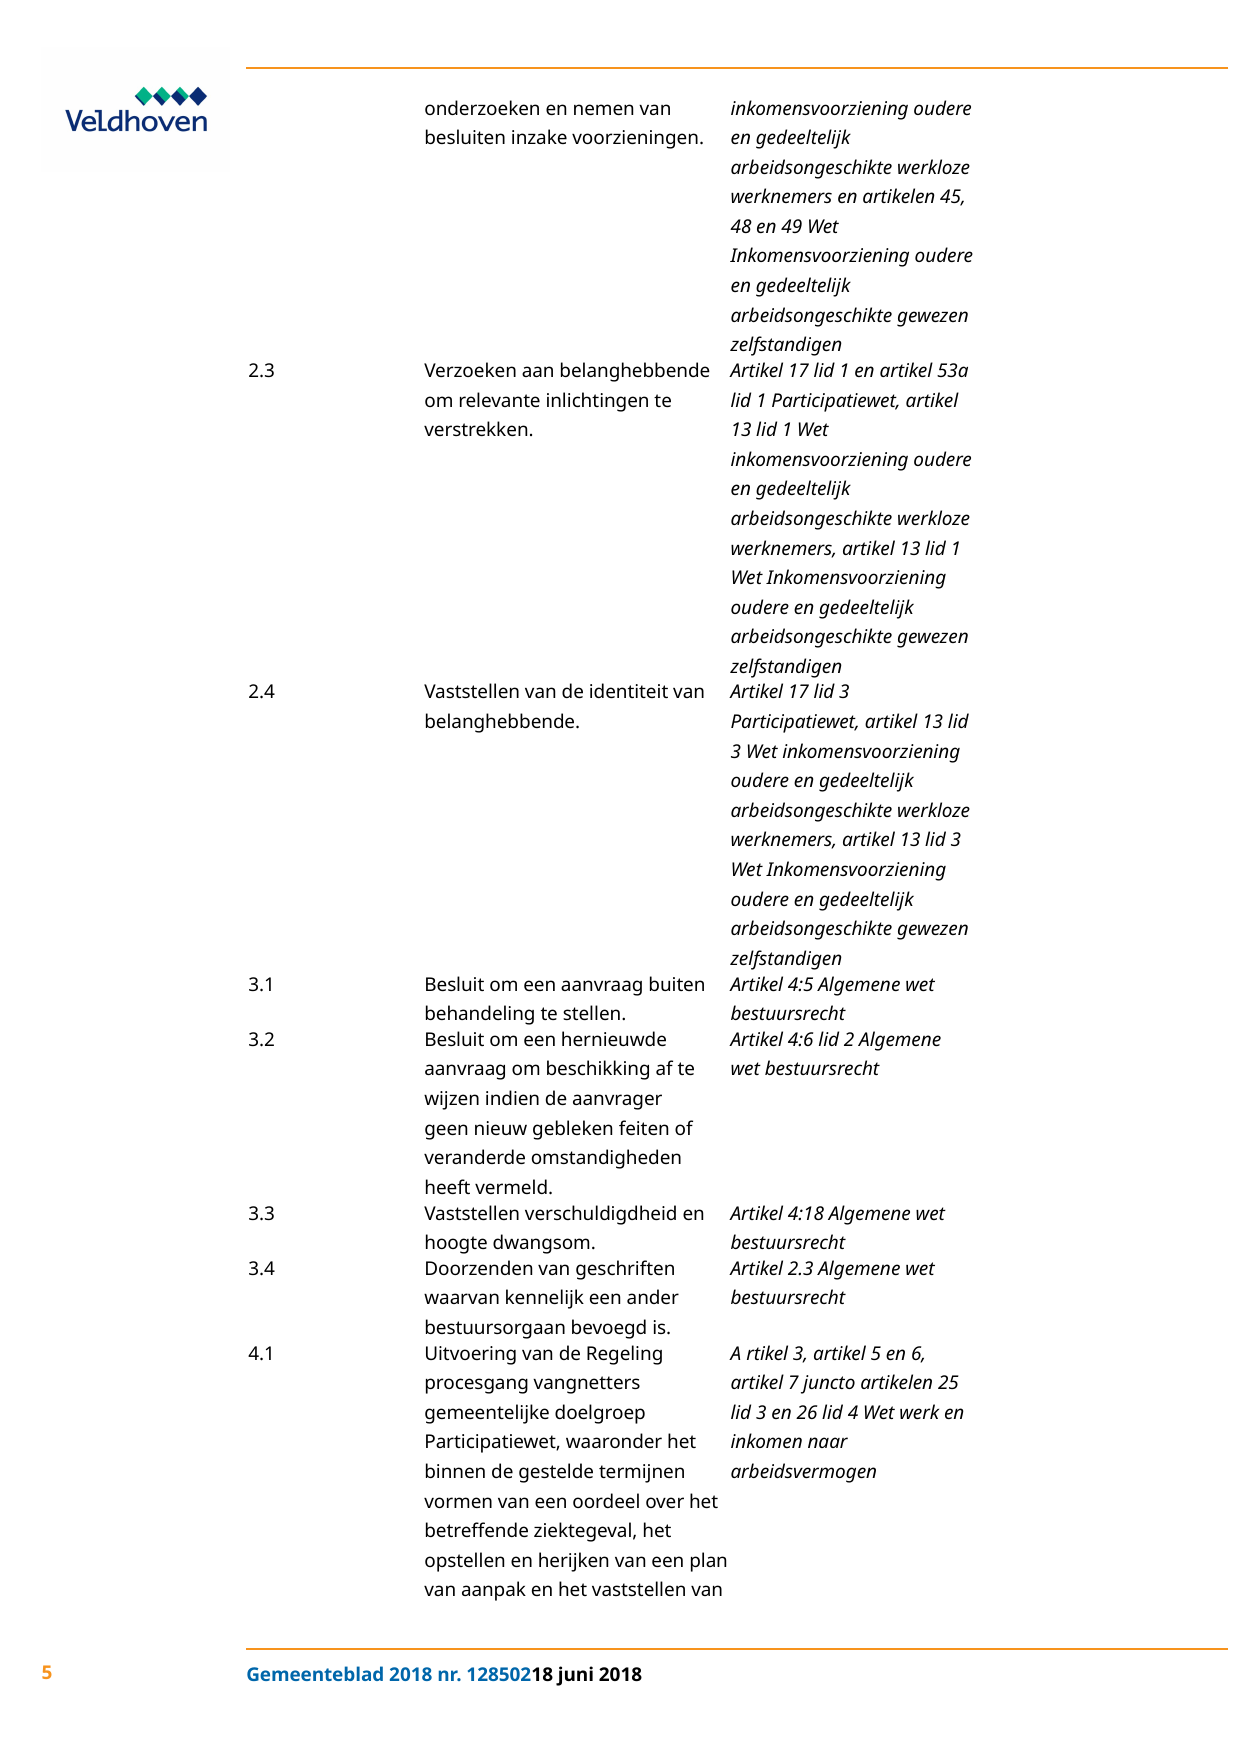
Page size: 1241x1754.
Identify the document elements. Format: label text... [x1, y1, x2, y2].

table_cell 3.2 [248, 1026, 424, 1200]
table_cell 3.1 [248, 971, 424, 1026]
table_cell Besluit om een aanvraag buiten behandeling te stellen. [424, 971, 730, 1026]
table_cell inkomensvoorziening oudere en gedeeltelijk arbeidsongeschikte werkloze werknemers en artikelen 45, 48 en 49 Wet Inkomensvoorziening oudere en gedeeltelijk arbeidsongeschikte gewezen zelfstandigen [730, 95, 975, 357]
table_cell 2.3 [248, 357, 424, 679]
table_cell Artikel 2.3 Algemene wet bestuursrecht [730, 1255, 975, 1340]
table_cell Doorzenden van geschriften waarvan kennelijk een ander bestuursorgaan bevoegd is. [424, 1255, 730, 1340]
picture [41, 47, 231, 172]
table_cell Vaststellen van de identiteit van belanghebbende. [424, 679, 730, 971]
table_cell Artikel 4:18 Algemene wet bestuursrecht [730, 1200, 975, 1255]
table_cell 3.4 [248, 1255, 424, 1340]
table_cell Vaststellen verschuldigdheid en hoogte dwangsom. [424, 1200, 730, 1255]
table_cell [975, 1255, 1152, 1340]
table_cell onderzoeken en nemen van besluiten inzake voorzieningen. [424, 95, 730, 357]
table_cell Verzoeken aan belanghebbende om relevante inlichtingen te verstrekken. [424, 357, 730, 679]
table_cell [975, 1340, 1152, 1602]
table_cell Artikel 17 lid 3 Participatiewet, artikel 13 lid 3 Wet inkomensvoorziening oudere en gedeeltelijk arbeidsongeschikte werkloze werknemers, artikel 13 lid 3 Wet Inkomensvoorziening oudere en gedeeltelijk arbeidsongeschikte gewezen zelfstandigen [730, 679, 975, 971]
table_cell [248, 95, 424, 357]
table_cell Artikel 4:6 lid 2 Algemene wet bestuursrecht [730, 1026, 975, 1200]
table_cell [975, 679, 1152, 971]
table_cell [975, 1200, 1152, 1255]
table_cell [975, 357, 1152, 679]
table_cell [975, 95, 1152, 357]
table_cell 3.3 [248, 1200, 424, 1255]
table_cell Besluit om een hernieuwde aanvraag om beschikking af te wijzen indien de aanvrager geen nieuw gebleken feiten of veranderde omstandigheden heeft vermeld. [424, 1026, 730, 1200]
table_cell 4.1 [248, 1340, 424, 1602]
table_cell Uitvoering van de Regeling procesgang vangnetters gemeentelijke doelgroep Participatiewet, waaronder het binnen de gestelde termijnen vormen van een oordeel over het betreffende ziektegeval, het opstellen en herijken van een plan van aanpak en het vaststellen van [424, 1340, 730, 1602]
table_cell [975, 1026, 1152, 1200]
table_cell Artikel 17 lid 1 en artikel 53a lid 1 Participatiewet, artikel 13 lid 1 Wet inkomensvoorziening oudere en gedeeltelijk arbeidsongeschikte werkloze werknemers, artikel 13 lid 1 Wet Inkomensvoorziening oudere en gedeeltelijk arbeidsongeschikte gewezen zelfstandigen [730, 357, 975, 679]
table_cell 2.4 [248, 679, 424, 971]
table_cell Artikel 4:5 Algemene wet bestuursrecht [730, 971, 975, 1026]
table_cell A rtikel 3, artikel 5 en 6, artikel 7 juncto artikelen 25 lid 3 en 26 lid 4 Wet werk en inkomen naar arbeidsvermogen [730, 1340, 975, 1602]
table_cell [975, 971, 1152, 1026]
